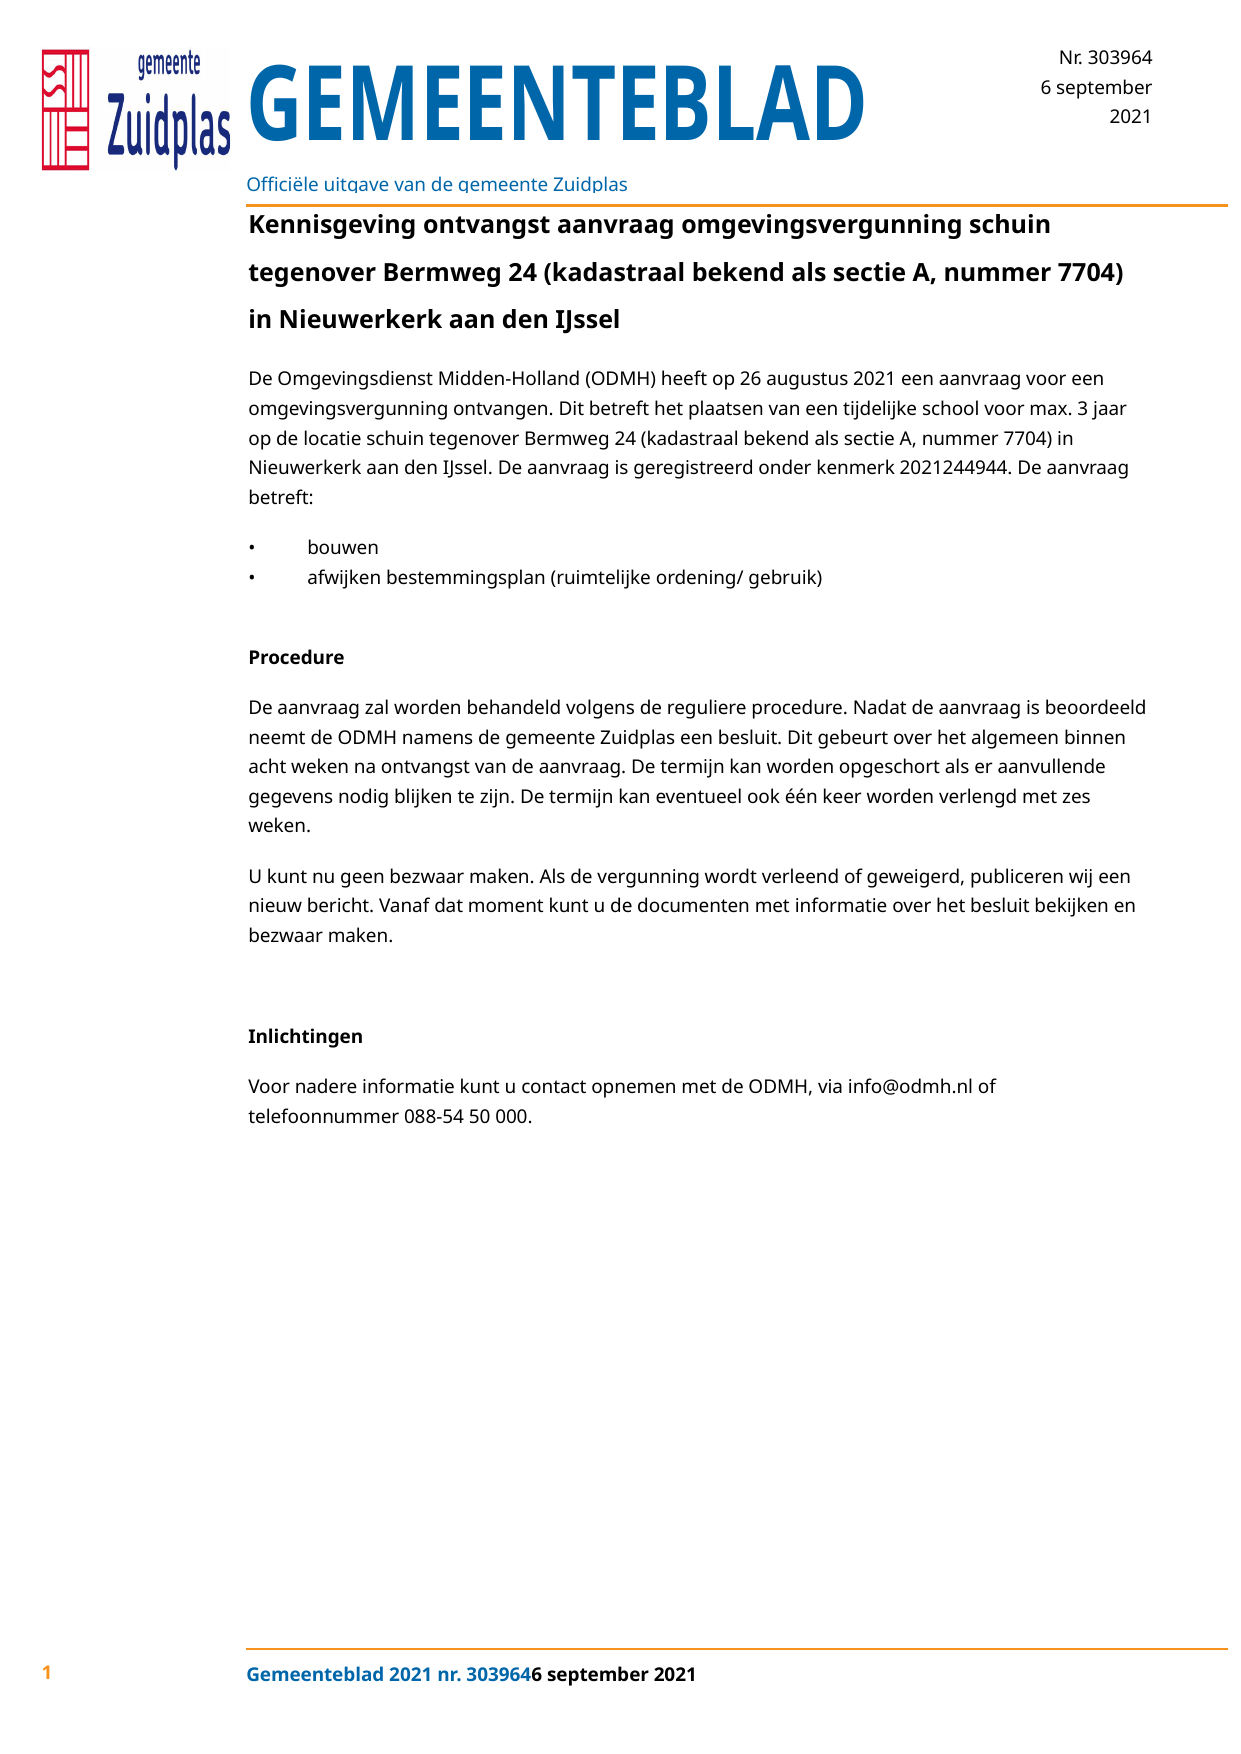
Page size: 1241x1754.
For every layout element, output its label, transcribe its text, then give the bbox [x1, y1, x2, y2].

text De Omgevingsdienst Midden-Holland (ODMH) heeft op 26 augustus 2021 een aanvraag voor een omgevingsvergunning ontvangen. Dit betreft het plaatsen van een tijdelijke school voor max. 3 jaar op de locatie schuin tegenover Bermweg 24 (kadastraal bekend als sectie A, nummer 7704) in Nieuwerkerk aan den IJssel. De aanvraag is geregistreerd onder kenmerk 2021244944. De aanvraag betreft: [248, 366, 1152, 509]
text Inlichtingen [248, 1023, 1152, 1049]
text Voor nadere informatie kunt u contact opnemen met de ODMH, via info@odmh.nl of telefoonnummer 088-54 50 000. [248, 1073, 1152, 1129]
text Kennisgeving ontvangst aanvraag omgevingsvergunning schuin tegenover Bermweg 24 (kadastraal bekend als sectie A, nummer 7704) in Nieuwerkerk aan den IJssel [248, 207, 1152, 336]
text Procedure [248, 644, 1152, 669]
list afwijken bestemmingsplan (ruimtelijke ordening/ gebruik) [248, 564, 1152, 589]
list bouwen [248, 534, 1152, 560]
text U kunt nu geen bezwaar maken. Als de vergunning wordt verleend of geweigerd, publiceren wij een nieuw bericht. Vanaf dat moment kunt u de documenten met informatie over het besluit bekijken en bezwaar maken. [248, 863, 1152, 948]
text De aanvraag zal worden behandeld volgens de reguliere procedure. Nadat de aanvraag is beoordeeld neemt de ODMH namens de gemeente Zuidplas een besluit. Dit gebeurt over het algemeen binnen acht weken na ontvangst van de aanvraag. De termijn kan worden opgeschort als er aanvullende gegevens nodig blijken te zijn. De termijn kan eventueel ook één keer worden verlengd met zes weken. [248, 694, 1152, 838]
picture [41, 47, 231, 172]
